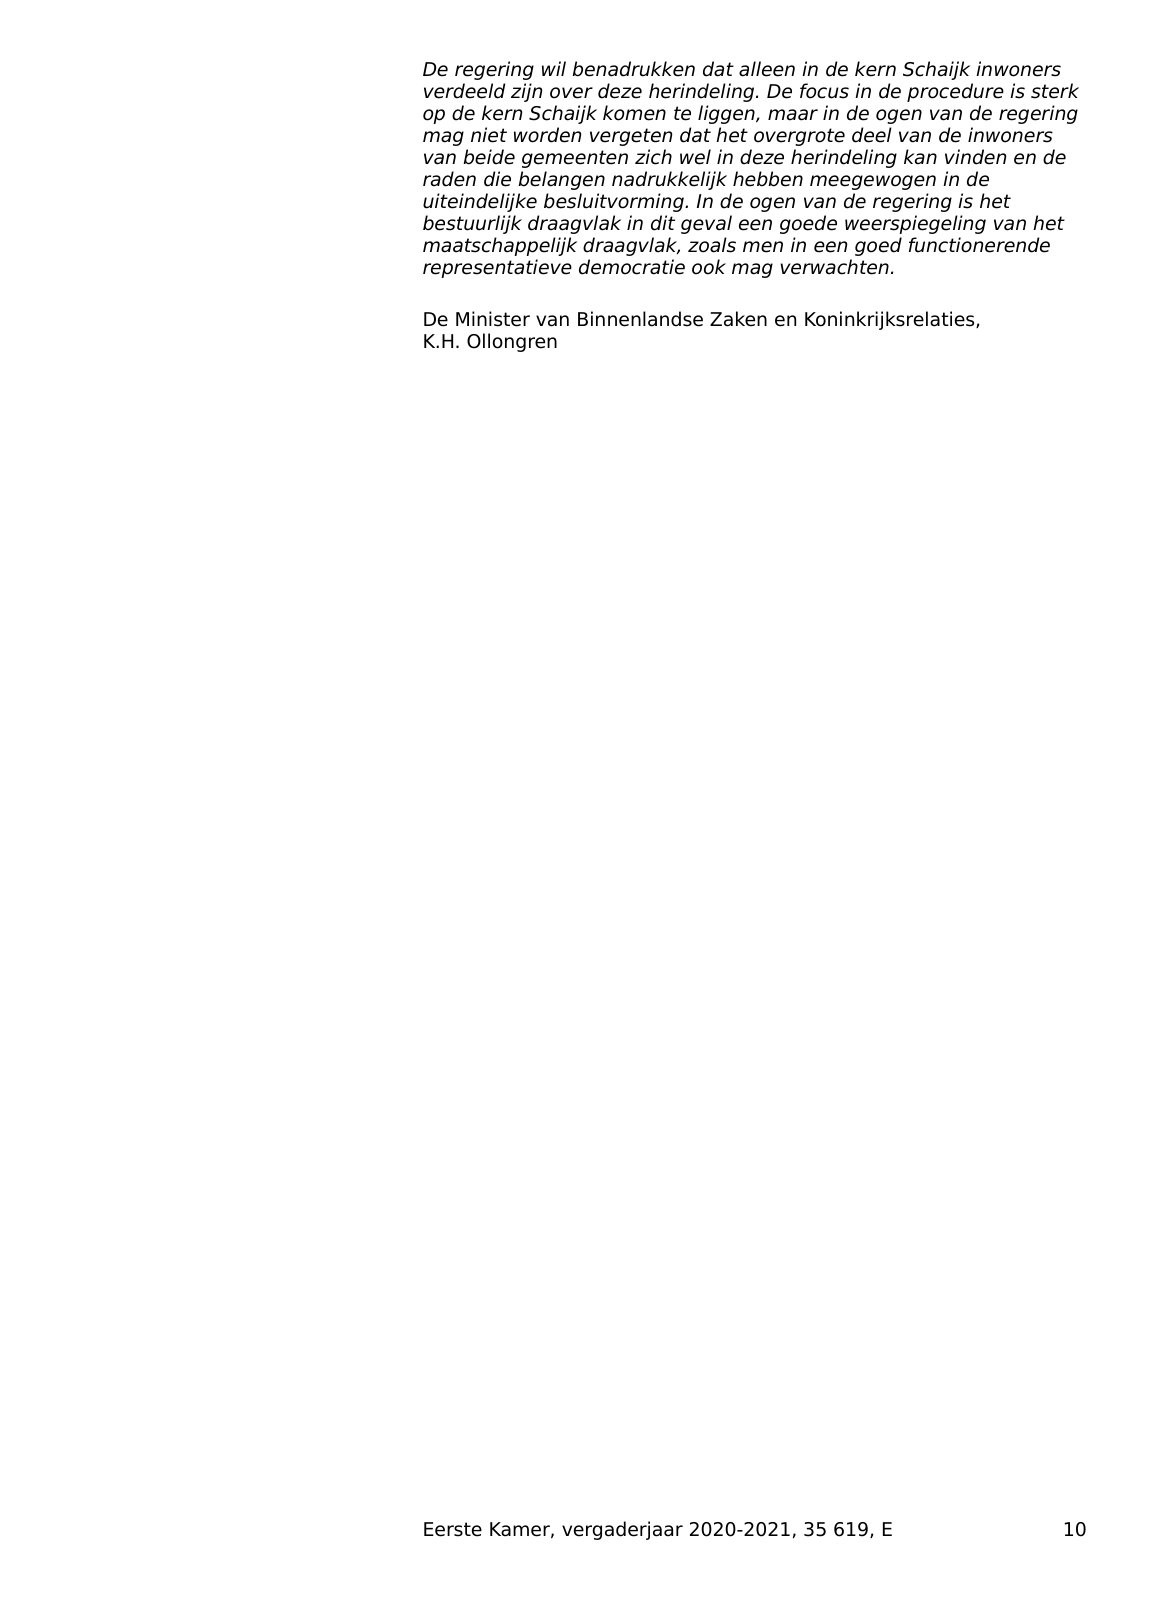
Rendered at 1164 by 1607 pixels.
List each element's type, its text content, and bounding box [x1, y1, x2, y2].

text De regering wil benadrukken dat alleen in de kern Schaijk inwoners verdeeld zijn over deze herindeling. De focus in de procedure is sterk op de kern Schaijk komen te liggen, maar in de ogen van de regering mag niet worden vergeten dat het overgrote deel van de inwoners van beide gemeenten zich wel in deze herindeling kan vinden en de raden die belangen nadrukkelijk hebben meegewogen in de uiteindelijke besluitvorming. In de ogen van de regering is het bestuurlijk draagvlak in dit geval een goede weerspiegeling van het maatschappelijk draagvlak, zoals men in een goed functionerende representatieve democratie ook mag verwachten. [422, 59, 1087, 279]
text De Minister van Binnenlandse Zaken en Koninkrijksrelaties, K.H. Ollongren [422, 309, 1087, 353]
